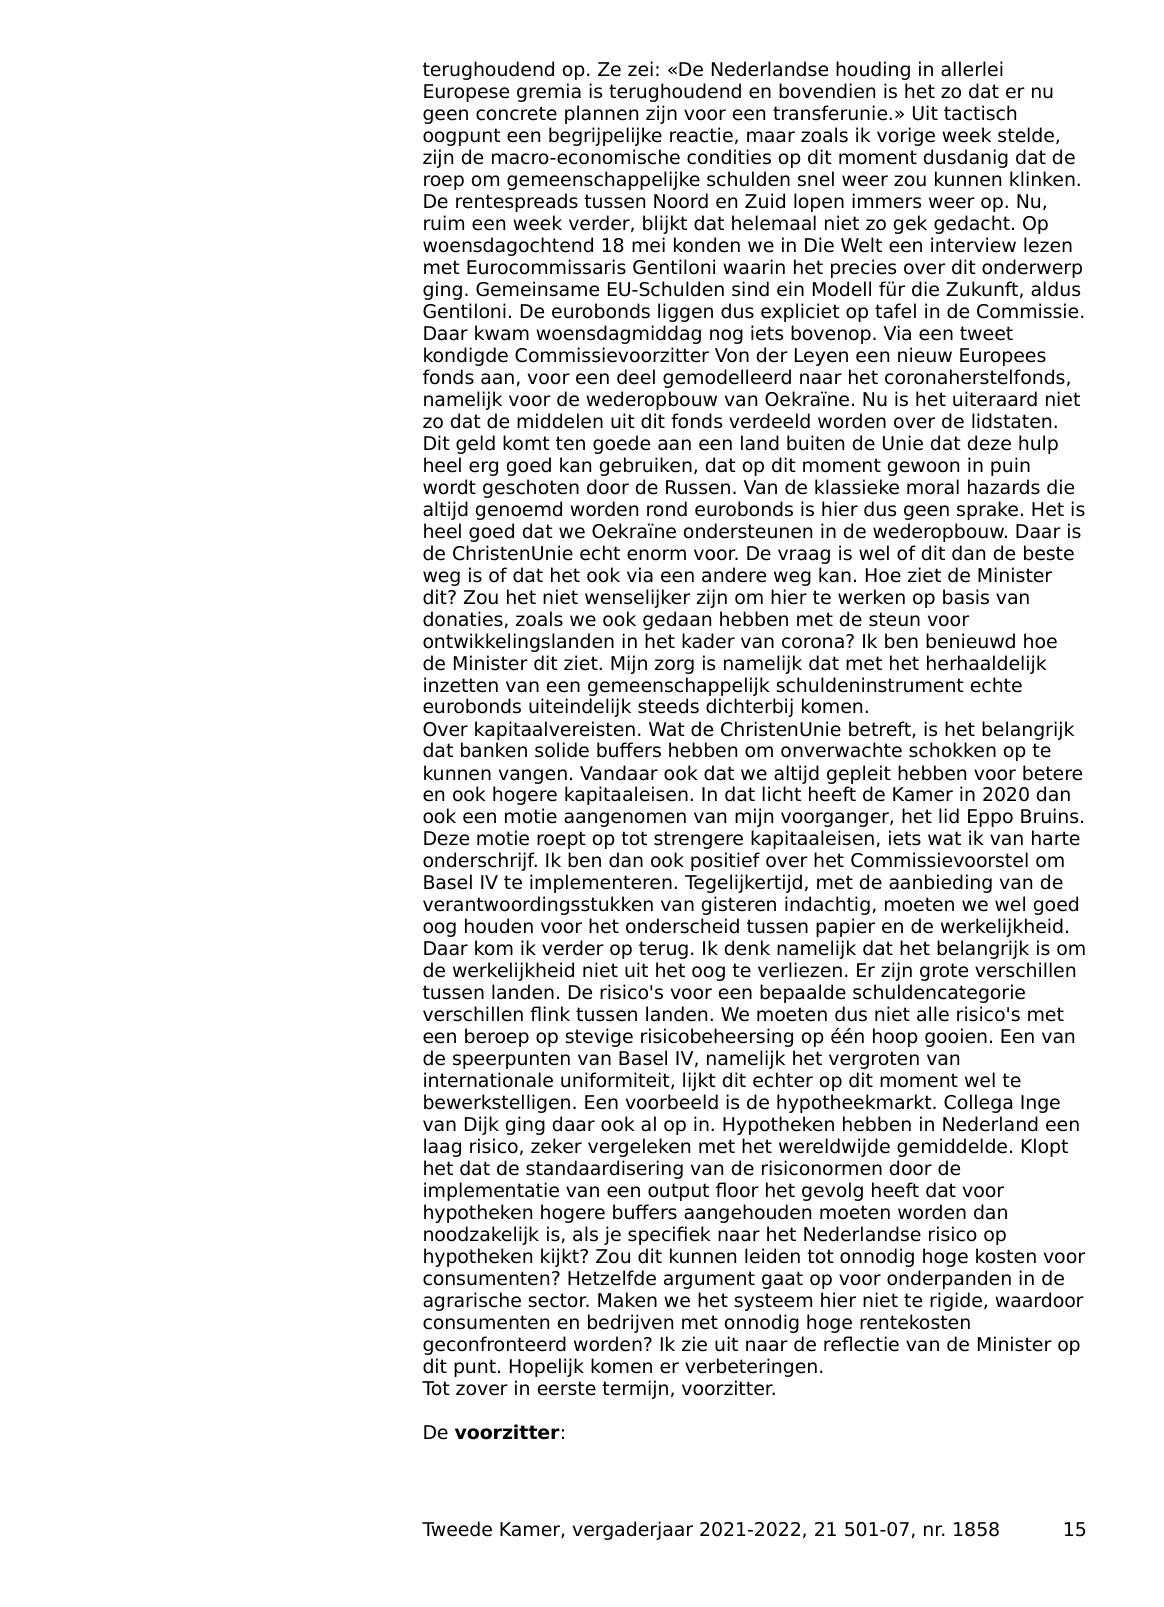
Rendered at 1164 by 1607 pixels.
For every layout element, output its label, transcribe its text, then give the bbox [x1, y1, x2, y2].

text terughoudend op. Ze zei: «De Nederlandse houding in allerlei Europese gremia is terughoudend en bovendien is het zo dat er nu geen concrete plannen zijn voor een transferunie.» Uit tactisch oogpunt een begrijpelijke reactie, maar zoals ik vorige week stelde, zijn de macro-economische condities op dit moment dusdanig dat de roep om gemeenschappelijke schulden snel weer zou kunnen klinken. De rentespreads tussen Noord en Zuid lopen immers weer op. Nu, ruim een week verder, blijkt dat helemaal niet zo gek gedacht. Op woensdagochtend 18 mei konden we in Die Welt een interview lezen met Eurocommissaris Gentiloni waarin het precies over dit onderwerp ging. Gemeinsame EU-Schulden sind ein Modell für die Zukunft, aldus Gentiloni. De eurobonds liggen dus expliciet op tafel in de Commissie. [422, 59, 1087, 323]
text De voorzitter: [422, 1422, 1087, 1444]
text Tot zover in eerste termijn, voorzitter. [422, 1378, 1087, 1400]
text Over kapitaalvereisten. Wat de ChristenUnie betreft, is het belangrijk dat banken solide buffers hebben om onverwachte schokken op te kunnen vangen. Vandaar ook dat we altijd gepleit hebben voor betere en ook hogere kapitaaleisen. In dat licht heeft de Kamer in 2020 dan ook een motie aangenomen van mijn voorganger, het lid Eppo Bruins. Deze motie roept op tot strengere kapitaaleisen, iets wat ik van harte onderschrijf. Ik ben dan ook positief over het Commissievoorstel om Basel IV te implementeren. Tegelijkertijd, met de aanbieding van de verantwoordingsstukken van gisteren indachtig, moeten we wel goed oog houden voor het onderscheid tussen papier en de werkelijkheid. Daar kom ik verder op terug. Ik denk namelijk dat het belangrijk is om de werkelijkheid niet uit het oog te verliezen. Er zijn grote verschillen tussen landen. De risico's voor een bepaalde schuldencategorie verschillen flink tussen landen. We moeten dus niet alle risico's met een beroep op stevige risicobeheersing op één hoop gooien. Een van de speerpunten van Basel IV, namelijk het vergroten van internationale uniformiteit, lijkt dit echter op dit moment wel te bewerkstelligen. Een voorbeeld is de hypotheekmarkt. Collega Inge van Dijk ging daar ook al op in. Hypotheken hebben in Nederland een laag risico, zeker vergeleken met het wereldwijde gemiddelde. Klopt het dat de standaardisering van de risiconormen door de implementatie van een output floor het gevolg heeft dat voor hypotheken hogere buffers aangehouden moeten worden dan noodzakelijk is, als je specifiek naar het Nederlandse risico op hypotheken kijkt? Zou dit kunnen leiden tot onnodig hoge kosten voor consumenten? Hetzelfde argument gaat op voor onderpanden in de agrarische sector. Maken we het systeem hier niet te rigide, waardoor consumenten en bedrijven met onnodig hoge rentekosten geconfronteerd worden? Ik zie uit naar de reflectie van de Minister op dit punt. Hopelijk komen er verbeteringen. [422, 718, 1087, 1378]
text Daar kwam woensdagmiddag nog iets bovenop. Via een tweet kondigde Commissievoorzitter Von der Leyen een nieuw Europees fonds aan, voor een deel gemodelleerd naar het coronaherstelfonds, namelijk voor de wederopbouw van Oekraïne. Nu is het uiteraard niet zo dat de middelen uit dit fonds verdeeld worden over de lidstaten. Dit geld komt ten goede aan een land buiten de Unie dat deze hulp heel erg goed kan gebruiken, dat op dit moment gewoon in puin wordt geschoten door de Russen. Van de klassieke moral hazards die altijd genoemd worden rond eurobonds is hier dus geen sprake. Het is heel goed dat we Oekraïne ondersteunen in de wederopbouw. Daar is de ChristenUnie echt enorm voor. De vraag is wel of dit dan de beste weg is of dat het ook via een andere weg kan. Hoe ziet de Minister dit? Zou het niet wenselijker zijn om hier te werken op basis van donaties, zoals we ook gedaan hebben met de steun voor ontwikkelingslanden in het kader van corona? Ik ben benieuwd hoe de Minister dit ziet. Mijn zorg is namelijk dat met het herhaaldelijk inzetten van een gemeenschappelijk schuldeninstrument echte eurobonds uiteindelijk steeds dichterbij komen. [422, 323, 1087, 718]
